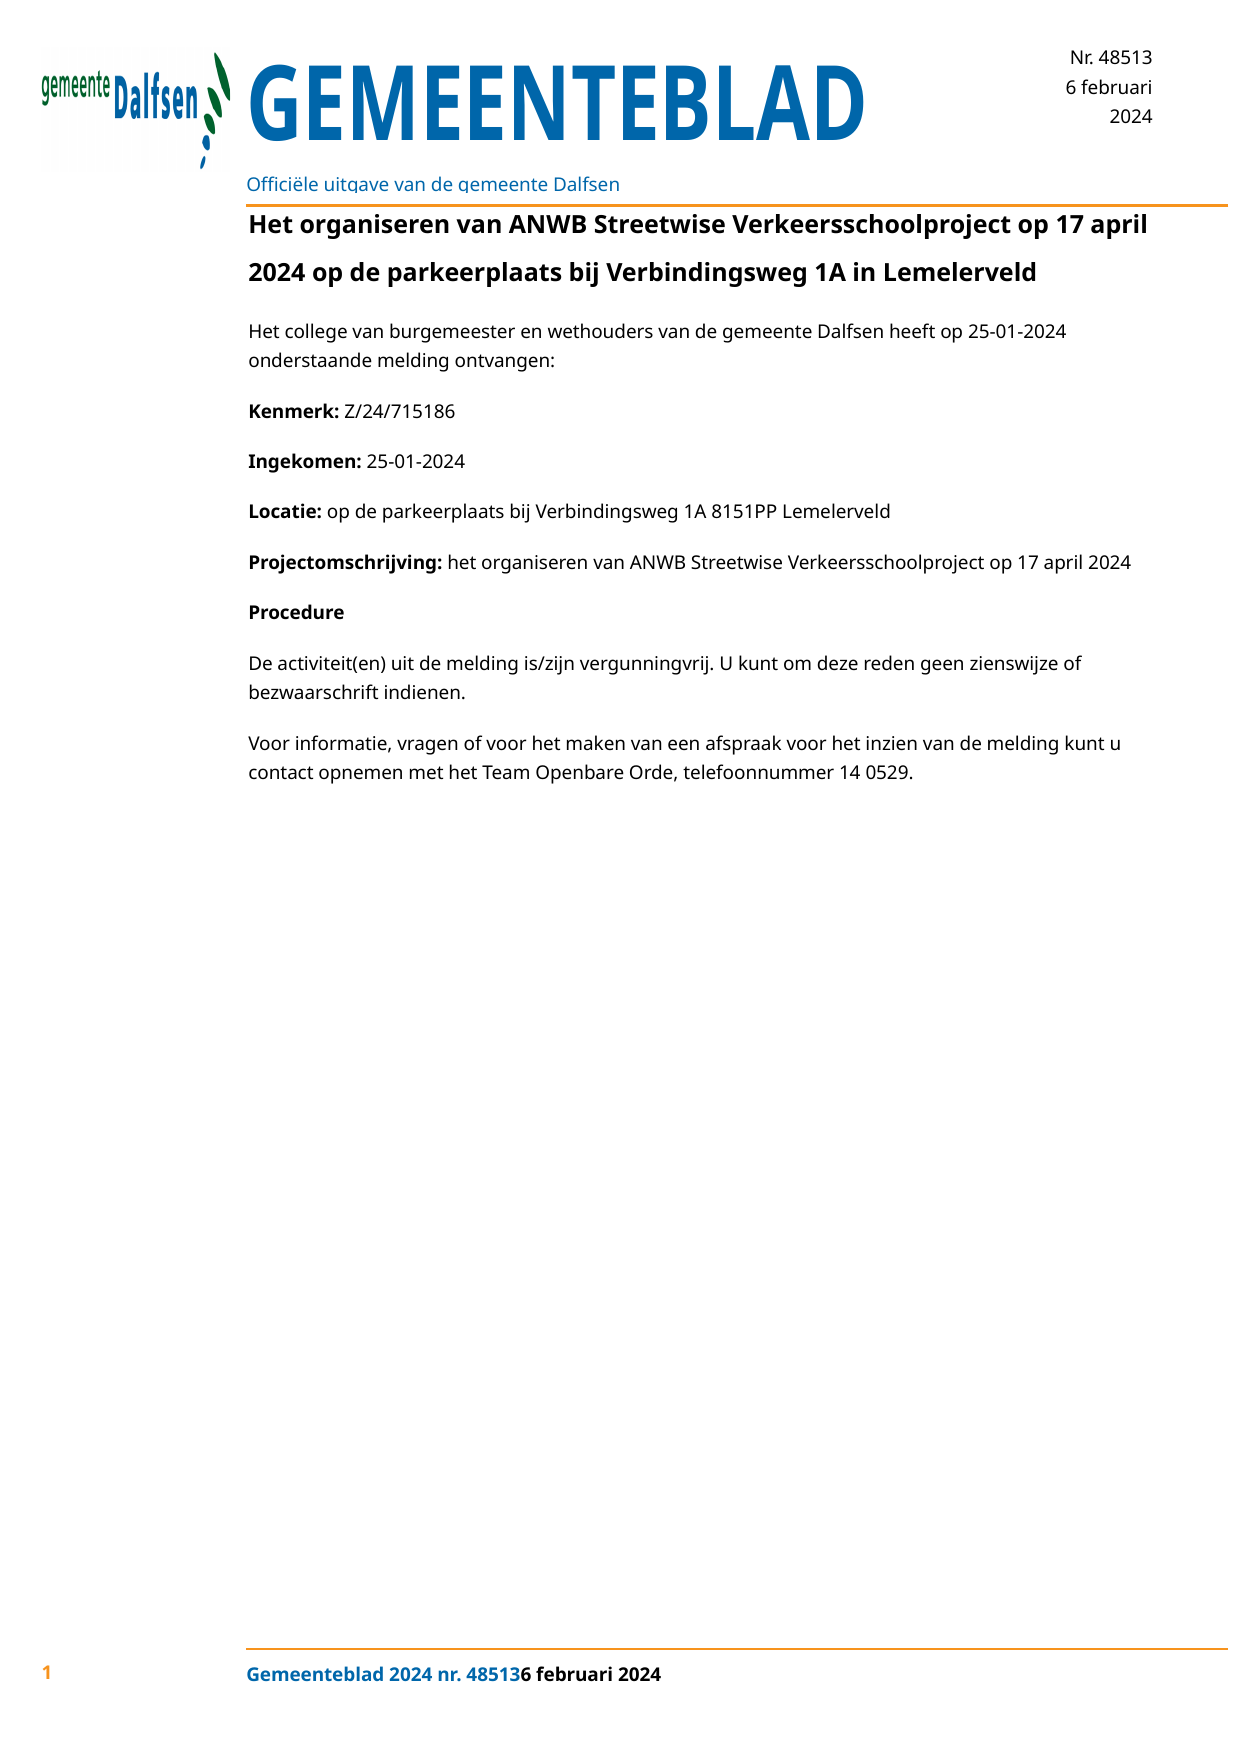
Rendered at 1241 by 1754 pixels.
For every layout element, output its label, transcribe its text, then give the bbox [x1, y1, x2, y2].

text Projectomschrijving: het organiseren van ANWB Streetwise Verkeersschoolproject op 17 april 2024 [248, 549, 1152, 575]
text Het college van burgemeester en wethouders van de gemeente Dalfsen heeft op 25-01-2024 onderstaande melding ontvangen: [248, 318, 1152, 373]
text Procedure [248, 599, 1152, 625]
picture [41, 47, 231, 172]
text Het organiseren van ANWB Streetwise Verkeersschoolproject op 17 april 2024 op de parkeerplaats bij Verbindingsweg 1A in Lemelerveld [248, 207, 1152, 288]
text Locatie: op de parkeerplaats bij Verbindingsweg 1A 8151PP Lemelerveld [248, 499, 1152, 524]
text Kenmerk: Z/24/715186 [248, 398, 1152, 424]
text Ingekomen: 25-01-2024 [248, 448, 1152, 474]
text Voor informatie, vragen of voor het maken van een afspraak voor het inzien van de melding kunt u contact opnemen met het Team Openbare Orde, telefoonnummer 14 0529. [248, 730, 1152, 785]
text De activiteit(en) uit de melding is/zijn vergunningvrij. U kunt om deze reden geen zienswijze of bezwaarschrift indienen. [248, 650, 1152, 705]
